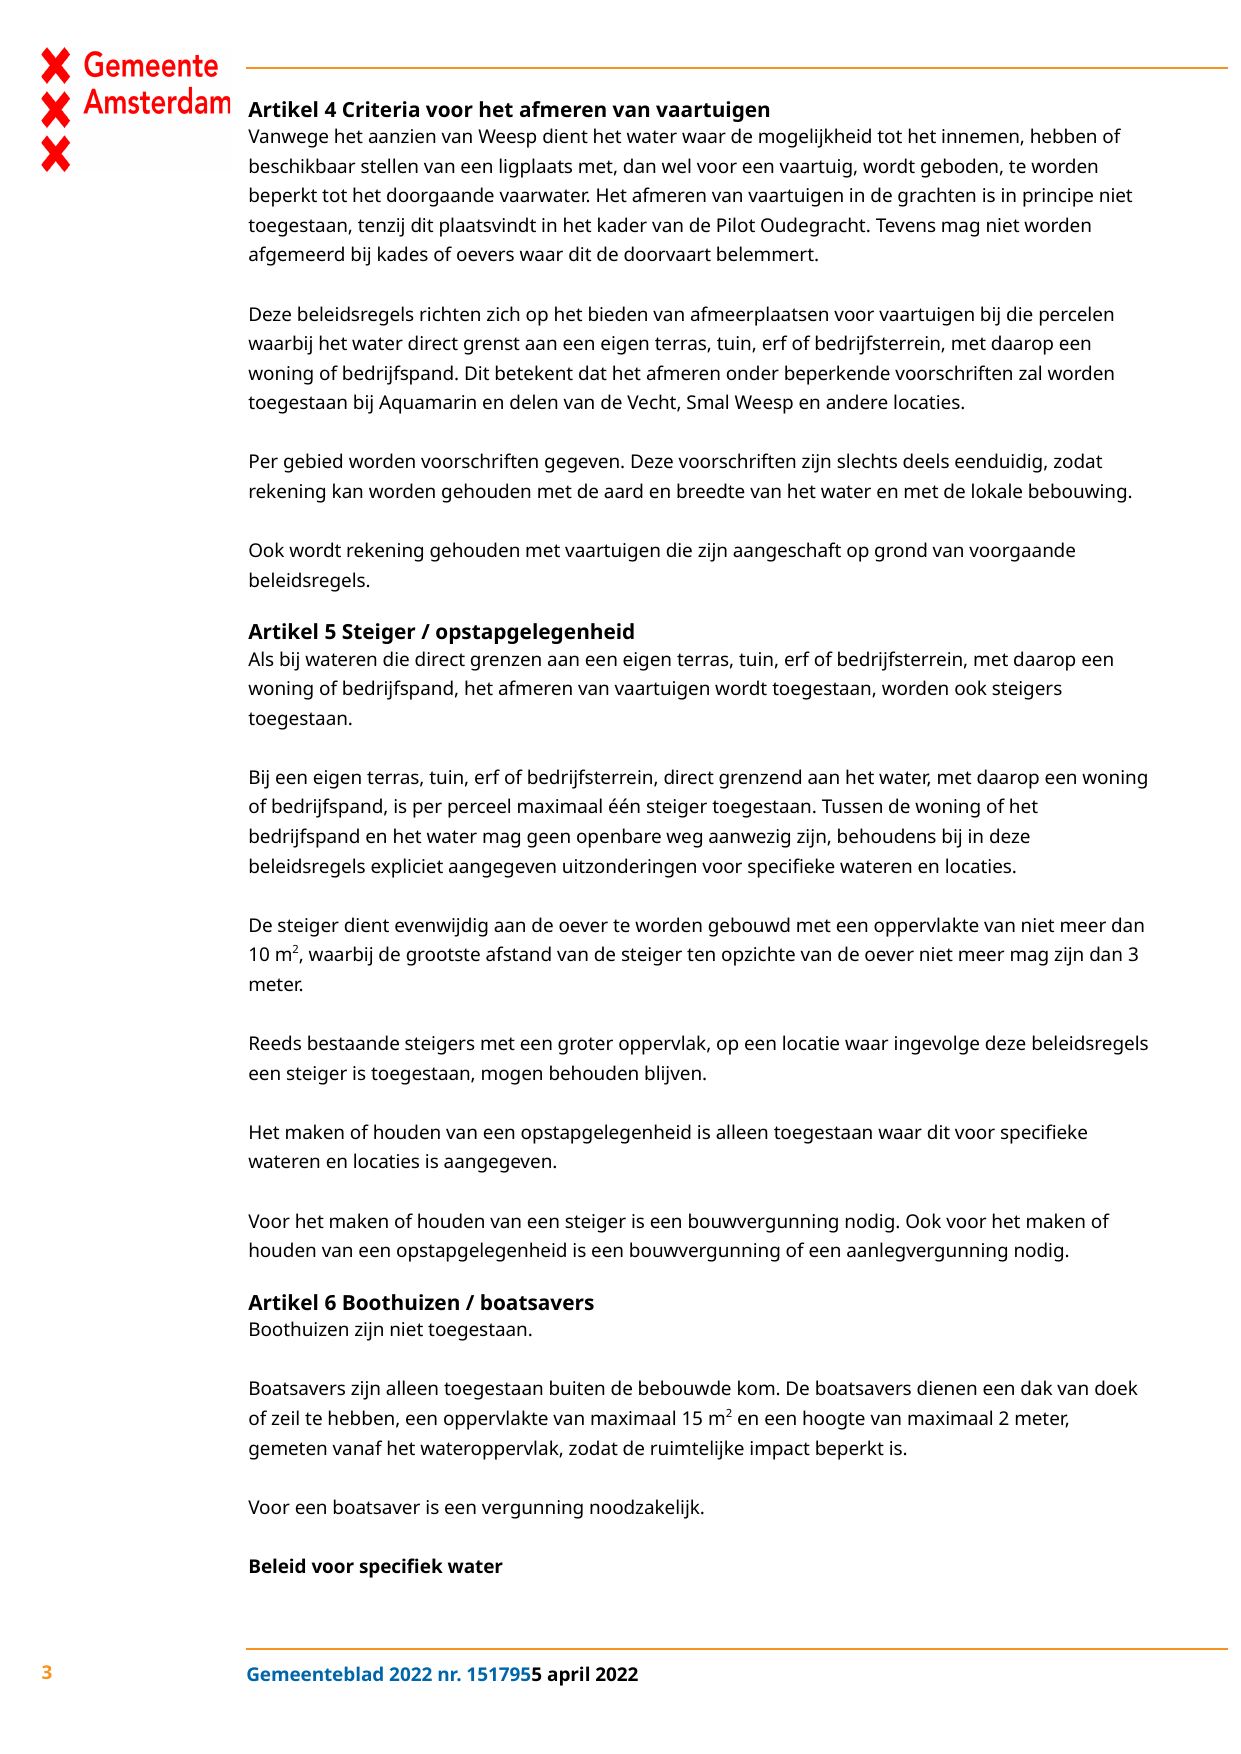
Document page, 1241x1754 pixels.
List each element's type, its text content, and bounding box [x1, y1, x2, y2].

text Reeds bestaande steigers met een groter oppervlak, op een locatie waar ingevolge deze beleidsregels een steiger is toegestaan, mogen behouden blijven. [248, 1030, 1152, 1086]
text Per gebied worden voorschriften gegeven. Deze voorschriften zijn slechts deels eenduidig, zodat rekening kan worden gehouden met de aard en breedte van het water en met de lokale bebouwing. [248, 449, 1152, 504]
text Vanwege het aanzien van Weesp dient het water waar de mogelijkheid tot het innemen, hebben of beschikbaar stellen van een ligplaats met, dan wel voor een vaartuig, wordt geboden, te worden beperkt tot het doorgaande vaarwater. Het afmeren van vaartuigen in de grachten is in principe niet toegestaan, tenzij dit plaatsvindt in het kader van de Pilot Oudegracht. Tevens mag niet worden afgemeerd bij kades of oevers waar dit de doorvaart belemmert. [248, 123, 1152, 267]
text Boothuizen zijn niet toegestaan. [248, 1316, 1152, 1342]
text Boatsavers zijn alleen toegestaan buiten de bebouwde kom. De boatsavers dienen een dak van doek of zeil te hebben, een oppervlakte van maximaal 15 m2 en een hoogte van maximaal 2 meter, gemeten vanaf het wateroppervlak, zodat de ruimtelijke impact beperkt is. [248, 1376, 1152, 1460]
text Artikel 6 Boothuizen / boatsavers [248, 1288, 1152, 1316]
text Voor het maken of houden van een steiger is een bouwvergunning nodig. Ook voor het maken of houden van een opstapgelegenheid is een bouwvergunning of een aanlegvergunning nodig. [248, 1208, 1152, 1263]
text Beleid voor specifiek water [248, 1553, 1152, 1579]
text Het maken of houden van een opstapgelegenheid is alleen toegestaan waar dit voor specifieke wateren en locaties is aangegeven. [248, 1119, 1152, 1174]
text Bij een eigen terras, tuin, erf of bedrijfsterrein, direct grenzend aan het water, met daarop een woning of bedrijfspand, is per perceel maximaal één steiger toegestaan. Tussen de woning of het bedrijfspand en het water mag geen openbare weg aanwezig zijn, behoudens bij in deze beleidsregels expliciet aangegeven uitzonderingen voor specifieke wateren en locaties. [248, 764, 1152, 879]
text Deze beleidsregels richten zich op het bieden van afmeerplaatsen voor vaartuigen bij die percelen waarbij het water direct grenst aan een eigen terras, tuin, erf of bedrijfsterrein, met daarop een woning of bedrijfspand. Dit betekent dat het afmeren onder beperkende voorschriften zal worden toegestaan bij Aquamarin en delen van de Vecht, Smal Weesp en andere locaties. [248, 301, 1152, 415]
text Ook wordt rekening gehouden met vaartuigen die zijn aangeschaft op grond van voorgaande beleidsregels. [248, 537, 1152, 593]
text Voor een boatsaver is een vergunning noodzakelijk. [248, 1494, 1152, 1519]
text Als bij wateren die direct grenzen aan een eigen terras, tuin, erf of bedrijfsterrein, met daarop een woning of bedrijfspand, het afmeren van vaartuigen wordt toegestaan, worden ook steigers toegestaan. [248, 646, 1152, 731]
text De steiger dient evenwijdig aan de oever te worden gebouwd met een oppervlakte van niet meer dan 10 m2, waarbij de grootste afstand van de steiger ten opzichte van de oever niet meer mag zijn dan 3 meter. [248, 912, 1152, 997]
picture [41, 47, 231, 172]
text Artikel 5 Steiger / opstapgelegenheid [248, 617, 1152, 646]
text Artikel 4 Criteria voor het afmeren van vaartuigen [248, 95, 1152, 123]
